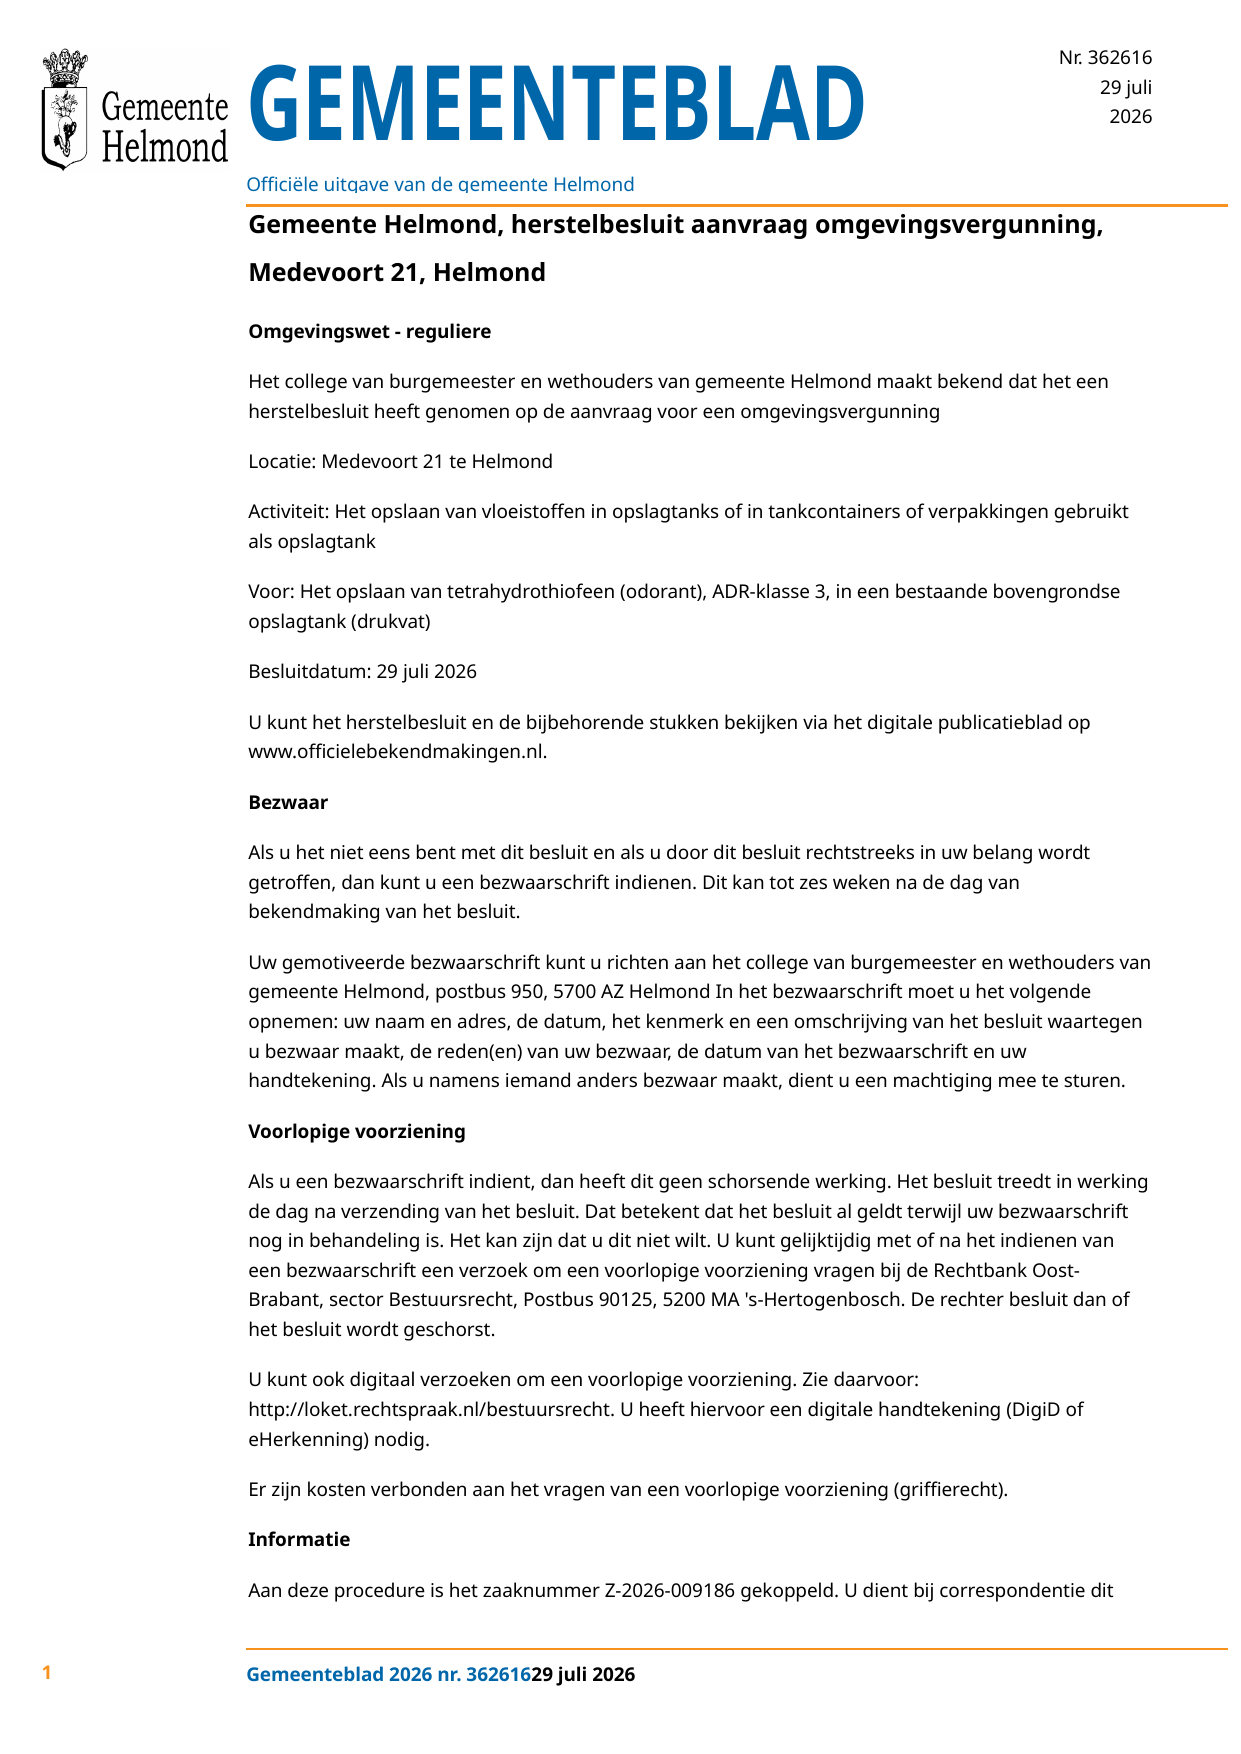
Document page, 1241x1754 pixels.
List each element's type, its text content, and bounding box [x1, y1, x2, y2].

text Locatie: Medevoort 21 te Helmond [248, 448, 1152, 474]
text Bezwaar [248, 789, 1152, 815]
text Als u het niet eens bent met dit besluit en als u door dit besluit rechtstreeks in uw belang wordt getroffen, dan kunt u een bezwaarschrift indienen. Dit kan tot zes weken na de dag van bekendmaking van het besluit. [248, 839, 1152, 924]
text Gemeente Helmond, herstelbesluit aanvraag omgevingsvergunning, Medevoort 21, Helmond [248, 207, 1152, 288]
text Omgevingswet - reguliere [248, 318, 1152, 344]
text Uw gemotiveerde bezwaarschrift kunt u richten aan het college van burgemeester en wethouders van gemeente Helmond, postbus 950, 5700 AZ Helmond In het bezwaarschrift moet u het volgende opnemen: uw naam en adres, de datum, het kenmerk en een omschrijving van het besluit waartegen u bezwaar maakt, de reden(en) van uw bezwaar, de datum van het bezwaarschrift en uw handtekening. Als u namens iemand anders bezwaar maakt, dient u een machtiging mee te sturen. [248, 949, 1152, 1093]
text Activiteit: Het opslaan van vloeistoffen in opslagtanks of in tankcontainers of verpakkingen gebruikt als opslagtank [248, 499, 1152, 554]
text Voorlopige voorziening [248, 1118, 1152, 1144]
text U kunt het herstelbesluit en de bijbehorende stukken bekijken via het digitale publicatieblad op www.officielebekendmakingen.nl. [248, 709, 1152, 764]
text U kunt ook digitaal verzoeken om een voorlopige voorziening. Zie daarvoor: http://loket.rechtspraak.nl/bestuursrecht. U heeft hiervoor een digitale handtekening (DigiD of eHerkenning) nodig. [248, 1367, 1152, 1452]
text Als u een bezwaarschrift indient, dan heeft dit geen schorsende werking. Het besluit treedt in werking de dag na verzending van het besluit. Dat betekent dat het besluit al geldt terwijl uw bezwaarschrift nog in behandeling is. Het kan zijn dat u dit niet wilt. U kunt gelijktijdig met of na het indienen van een bezwaarschrift een verzoek om een voorlopige voorziening vragen bij de Rechtbank Oost-Brabant, sector Bestuursrecht, Postbus 90125, 5200 MA 's‑Hertogenbosch. De rechter besluit dan of het besluit wordt geschorst. [248, 1168, 1152, 1342]
text Voor: Het opslaan van tetrahydrothiofeen (odorant), ADR-klasse 3, in een bestaande bovengrondse opslagtank (drukvat) [248, 579, 1152, 634]
text Het college van burgemeester en wethouders van gemeente Helmond maakt bekend dat het een herstelbesluit heeft genomen op de aanvraag voor een omgevingsvergunning [248, 368, 1152, 424]
text Er zijn kosten verbonden aan het vragen van een voorlopige voorziening (griffierecht). [248, 1476, 1152, 1502]
text Besluitdatum: 29 juli 2026 [248, 659, 1152, 684]
picture [41, 47, 231, 172]
text Aan deze procedure is het zaaknummer Z-2026-009186 gekoppeld. U dient bij correspondentie dit [248, 1577, 1152, 1603]
text Informatie [248, 1527, 1152, 1552]
